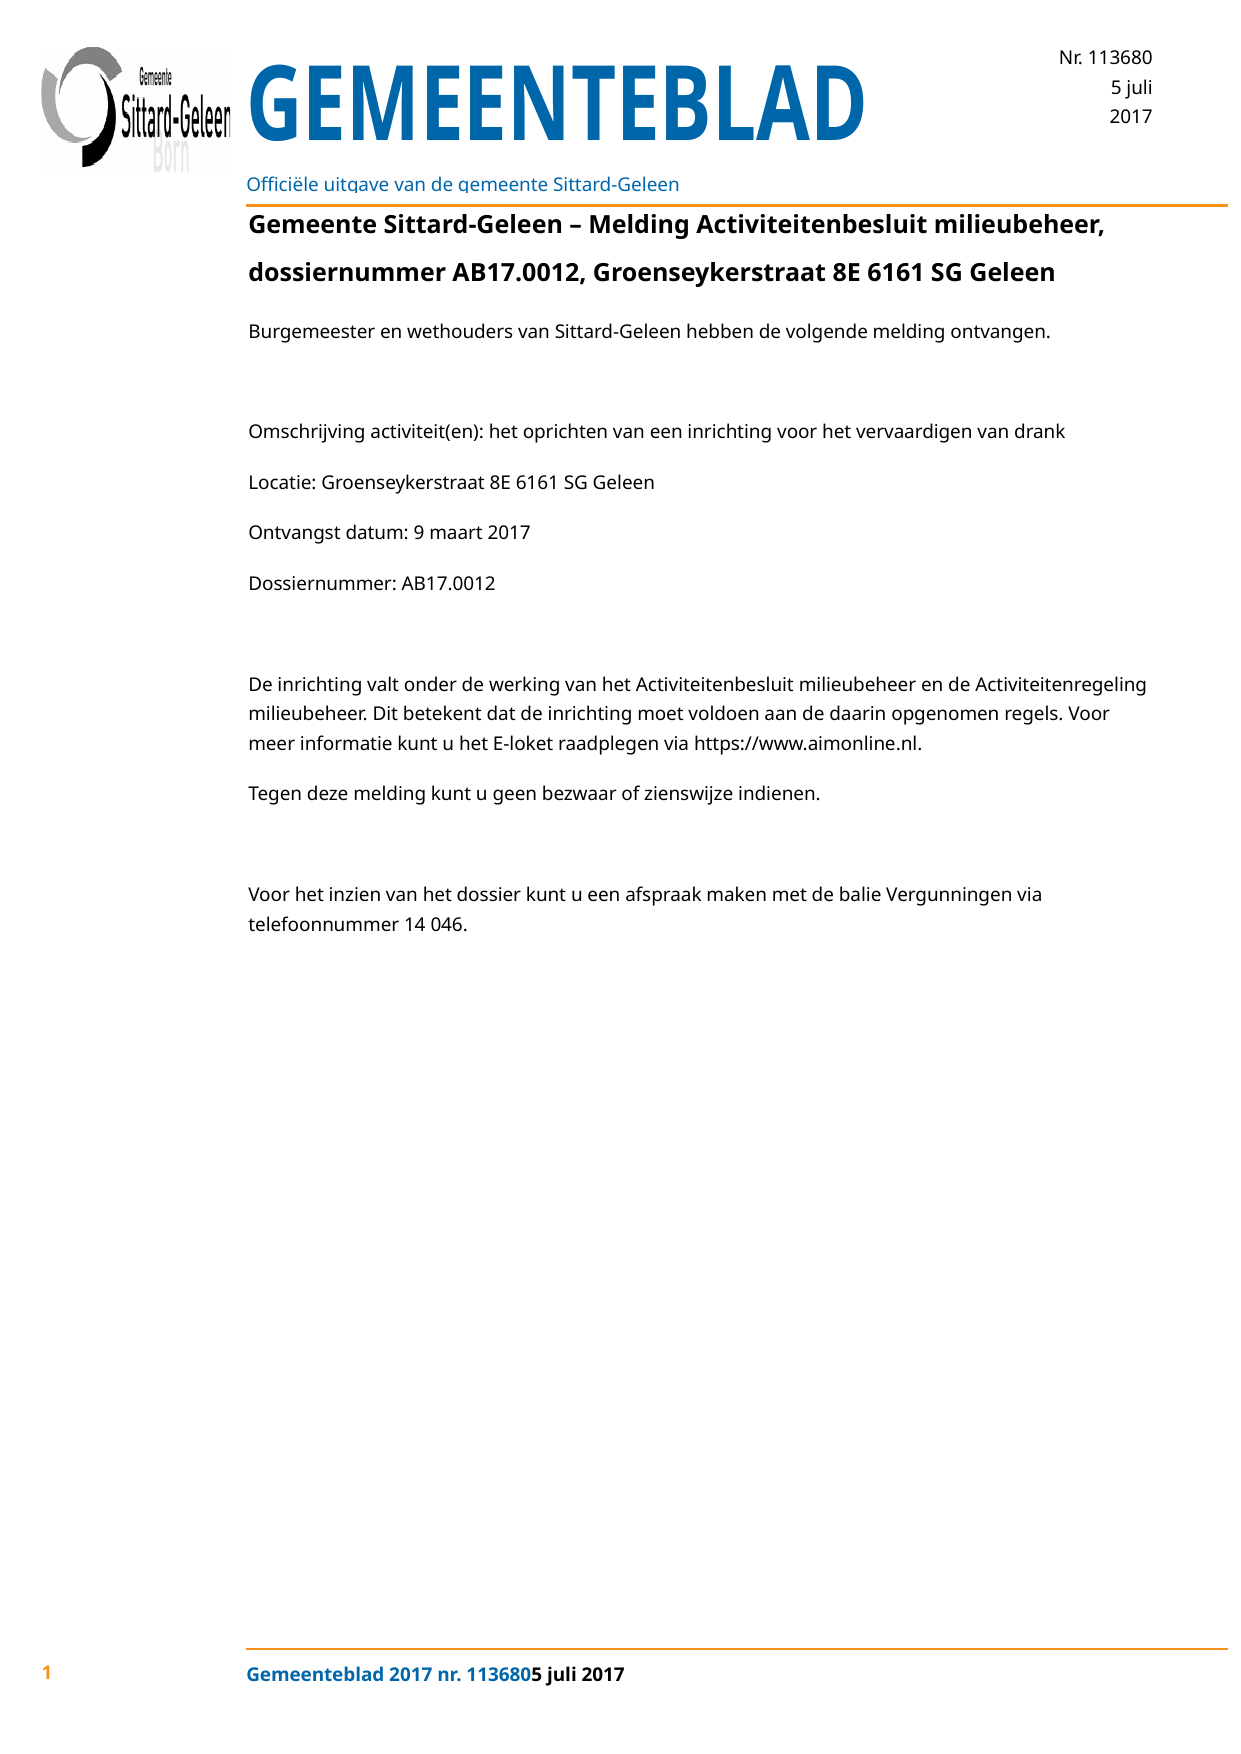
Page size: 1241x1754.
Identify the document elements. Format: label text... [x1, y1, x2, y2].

text Omschrijving activiteit(en): het oprichten van een inrichting voor het vervaardigen van drank [248, 419, 1152, 444]
text Locatie: Groenseykerstraat 8E 6161 SG Geleen [248, 469, 1152, 495]
picture [41, 47, 231, 172]
text Voor het inzien van het dossier kunt u een afspraak maken met de balie Vergunningen via telefoonnummer 14 046. [248, 881, 1152, 937]
text Ontvangst datum: 9 maart 2017 [248, 519, 1152, 545]
text Gemeente Sittard-Geleen – Melding Activiteitenbesluit milieubeheer, dossiernummer AB17.0012, Groenseykerstraat 8E 6161 SG Geleen [248, 207, 1152, 288]
text Tegen deze melding kunt u geen bezwaar of zienswijze indienen. [248, 780, 1152, 806]
text De inrichting valt onder de werking van het Activiteitenbesluit milieubeheer en de Activiteitenregeling milieubeheer. Dit betekent dat de inrichting moet voldoen aan de daarin opgenomen regels. Voor meer informatie kunt u het E-loket raadplegen via https://www.aimonline.nl. [248, 671, 1152, 756]
text Burgemeester en wethouders van Sittard-Geleen hebben de volgende melding ontvangen. [248, 318, 1152, 344]
text Dossiernummer: AB17.0012 [248, 570, 1152, 596]
